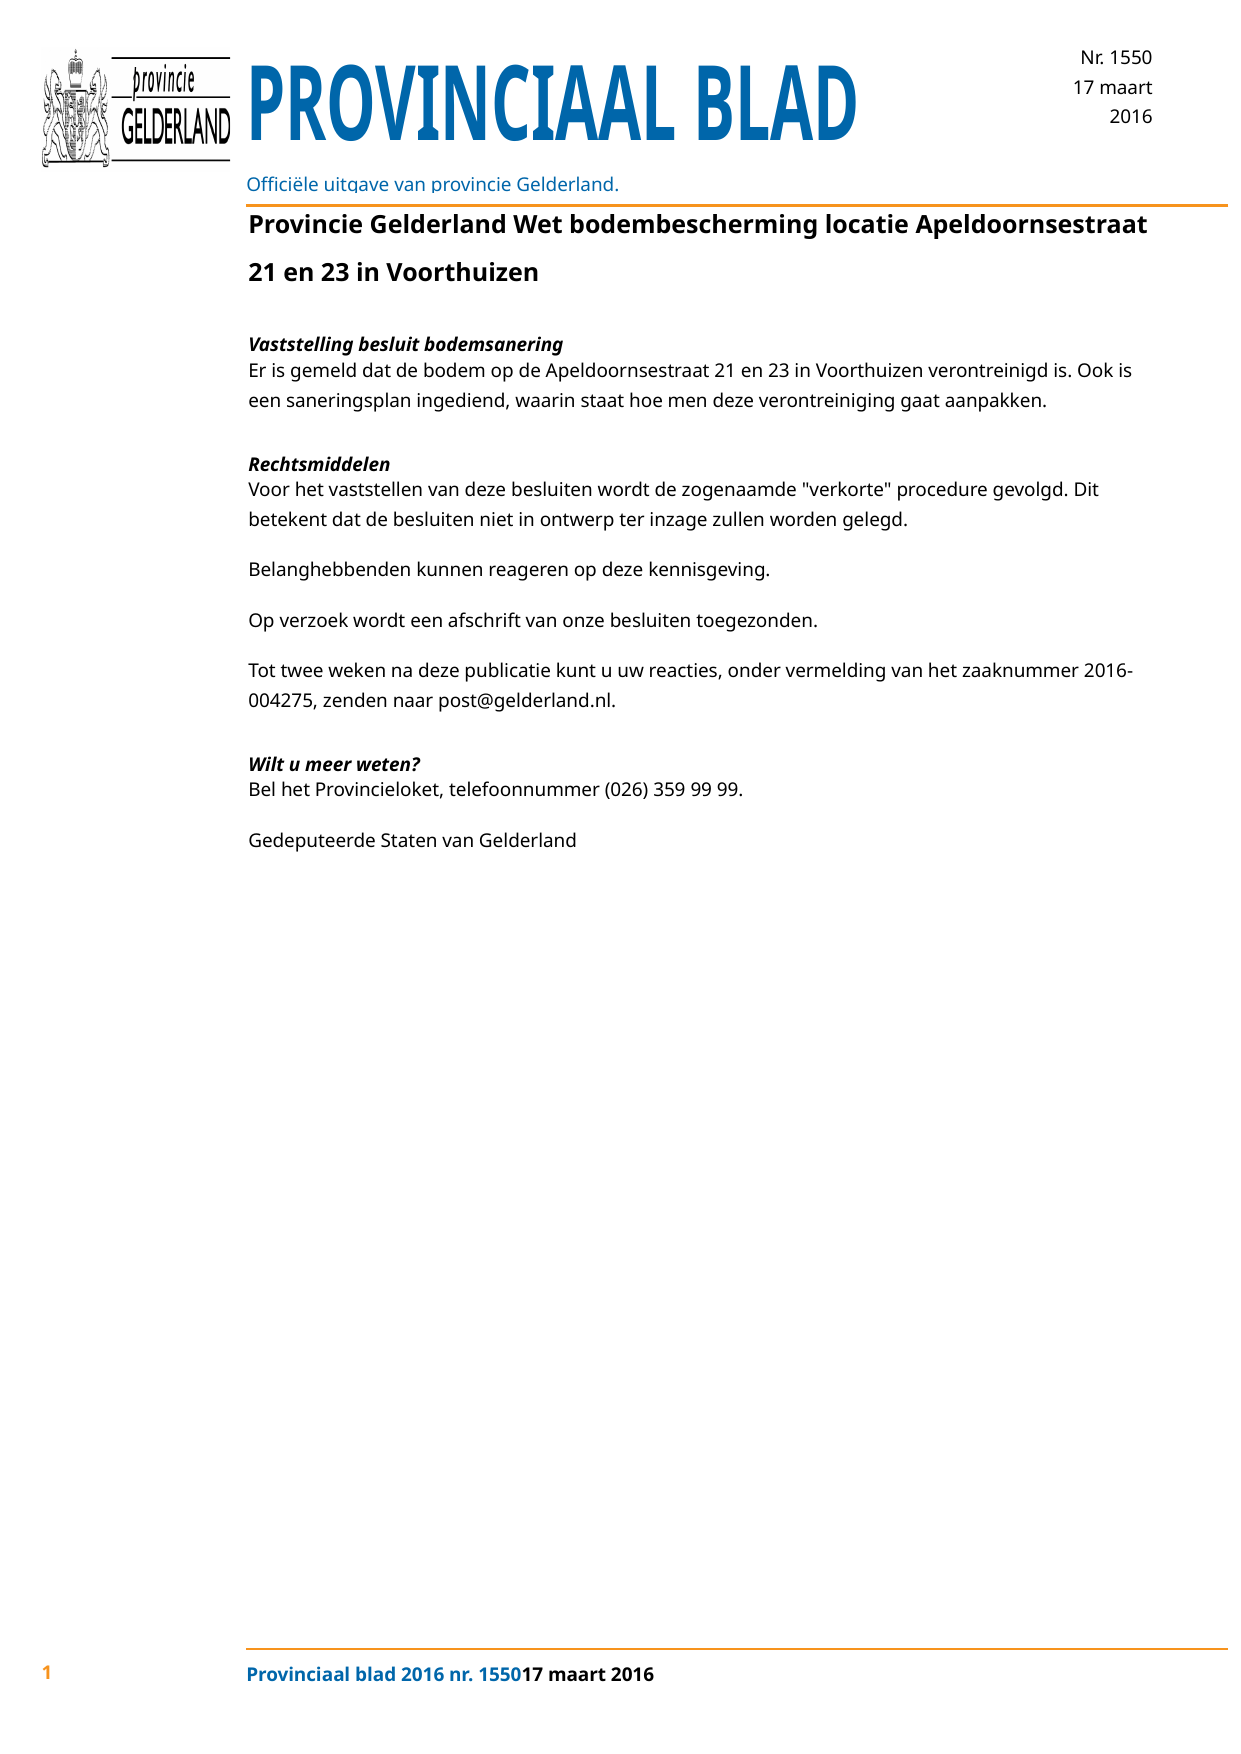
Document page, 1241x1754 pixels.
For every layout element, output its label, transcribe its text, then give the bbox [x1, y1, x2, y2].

text Op verzoek wordt een afschrift van onze besluiten toegezonden. [248, 607, 1152, 633]
text Belanghebbenden kunnen reageren op deze kennisgeving. [248, 556, 1152, 582]
text Bel het Provincieloket, telefoonnummer (026) 359 99 99. [248, 777, 1152, 802]
text Vaststelling besluit bodemsanering [248, 331, 1152, 357]
text Gedeputeerde Staten van Gelderland [248, 827, 1152, 853]
text Rechtsmiddelen [248, 451, 1152, 476]
text Voor het vaststellen van deze besluiten wordt de zogenaamde "verkorte" procedure gevolgd. Dit betekent dat de besluiten niet in ontwerp ter inzage zullen worden gelegd. [248, 476, 1152, 532]
text Wilt u meer weten? [248, 751, 1152, 777]
text Tot twee weken na deze publicatie kunt u uw reacties, onder vermelding van het zaaknummer 2016-004275, zenden naar post@gelderland.nl. [248, 657, 1152, 713]
picture [41, 47, 231, 172]
text Provincie Gelderland Wet bodembescherming locatie Apeldoornsestraat 21 en 23 in Voorthuizen [248, 207, 1152, 288]
text Er is gemeld dat de bodem op de Apeldoornsestraat 21 en 23 in Voorthuizen verontreinigd is. Ook is een saneringsplan ingediend, waarin staat hoe men deze verontreiniging gaat aanpakken. [248, 357, 1152, 412]
